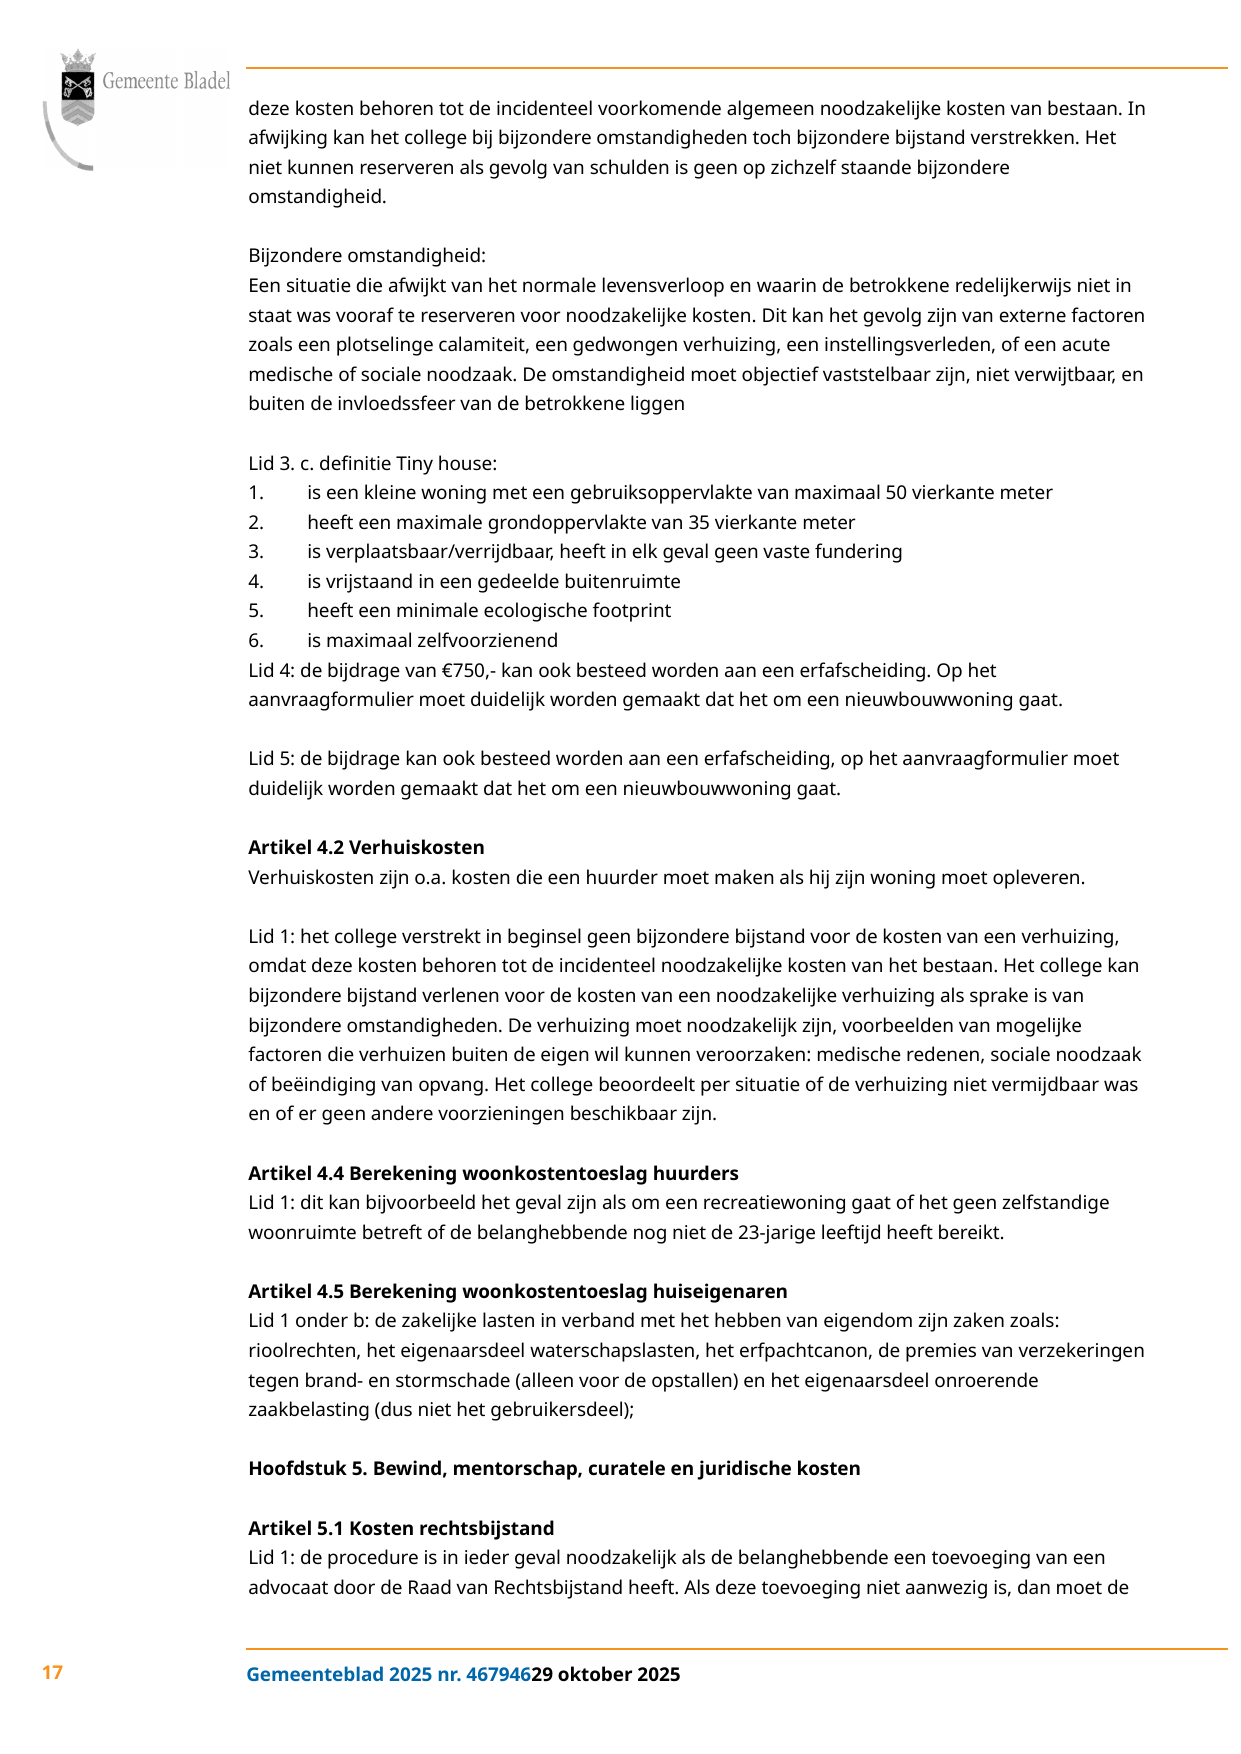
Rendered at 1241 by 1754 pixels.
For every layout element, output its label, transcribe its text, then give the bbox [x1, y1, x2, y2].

list heeft een minimale ecologische footprint [248, 598, 1152, 623]
text Artikel 4.5 Berekening woonkostentoeslag huiseigenaren [248, 1278, 1152, 1304]
text Artikel 4.4 Berekening woonkostentoeslag huurders [248, 1160, 1152, 1186]
list is verplaatsbaar/verrijdbaar, heeft in elk geval geen vaste fundering [248, 538, 1152, 564]
list is vrijstaand in een gedeelde buitenruimte [248, 568, 1152, 594]
picture [41, 47, 231, 172]
list is maximaal zelfvoorzienend [248, 627, 1152, 653]
list heeft een maximale grondoppervlakte van 35 vierkante meter [248, 509, 1152, 535]
text Lid 1 onder b: de zakelijke lasten in verband met het hebben van eigendom zijn zaken zoals: rioolrechten, het eigenaarsdeel waterschapslasten, het erfpachtcanon, de premies van verzekeringen tegen brand- en stormschade (alleen voor de opstallen) en het eigenaarsdeel onroerende zaakbelasting (dus niet het gebruikersdeel); [248, 1308, 1152, 1422]
text Artikel 4.2 Verhuiskosten [248, 834, 1152, 860]
text Hoofdstuk 5. Bewind, mentorschap, curatele en juridische kosten [248, 1456, 1152, 1481]
text Artikel 5.1 Kosten rechtsbijstand [248, 1515, 1152, 1541]
text Lid 4: de bijdrage van €750,- kan ook besteed worden aan een erfafscheiding. Op het aanvraagformulier moet duidelijk worden gemaakt dat het om een nieuwbouwwoning gaat. [248, 657, 1152, 712]
text Bijzondere omstandigheid: [248, 243, 1152, 268]
text deze kosten behoren tot de incidenteel voorkomende algemeen noodzakelijke kosten van bestaan. In afwijking kan het college bij bijzondere omstandigheden toch bijzondere bijstand verstrekken. Het niet kunnen reserveren als gevolg van schulden is geen op zichzelf staande bijzondere omstandigheid. [248, 95, 1152, 209]
text Lid 5: de bijdrage kan ook besteed worden aan een erfafscheiding, op het aanvraagformulier moet duidelijk worden gemaakt dat het om een nieuwbouwwoning gaat. [248, 746, 1152, 801]
text Een situatie die afwijkt van het normale levensverloop en waarin de betrokkene redelijkerwijs niet in staat was vooraf te reserveren voor noodzakelijke kosten. Dit kan het gevolg zijn van externe factoren zoals een plotselinge calamiteit, een gedwongen verhuizing, een instellingsverleden, of een acute medische of sociale noodzaak. De omstandigheid moet objectief vaststelbaar zijn, niet verwijtbaar, en buiten de invloedssfeer van de betrokkene liggen [248, 272, 1152, 416]
text Lid 1: het college verstrekt in beginsel geen bijzondere bijstand voor de kosten van een verhuizing, omdat deze kosten behoren tot de incidenteel noodzakelijke kosten van het bestaan. Het college kan bijzondere bijstand verlenen voor de kosten van een noodzakelijke verhuizing als sprake is van bijzondere omstandigheden. De verhuizing moet noodzakelijk zijn, voorbeelden van mogelijke factoren die verhuizen buiten de eigen wil kunnen veroorzaken: medische redenen, sociale noodzaak of beëindiging van opvang. Het college beoordeelt per situatie of de verhuizing niet vermijdbaar was en of er geen andere voorzieningen beschikbaar zijn. [248, 923, 1152, 1126]
text Lid 1: de procedure is in ieder geval noodzakelijk als de belanghebbende een toevoeging van een advocaat door de Raad van Rechtsbijstand heeft. Als deze toevoeging niet aanwezig is, dan moet de [248, 1544, 1152, 1600]
text Lid 1: dit kan bijvoorbeeld het geval zijn als om een recreatiewoning gaat of het geen zelfstandige woonruimte betreft of de belanghebbende nog niet de 23-jarige leeftijd heeft bereikt. [248, 1189, 1152, 1245]
list is een kleine woning met een gebruiksoppervlakte van maximaal 50 vierkante meter [248, 479, 1152, 505]
text Verhuiskosten zijn o.a. kosten die een huurder moet maken als hij zijn woning moet opleveren. [248, 864, 1152, 890]
text Lid 3. c. definitie Tiny house: [248, 450, 1152, 476]
